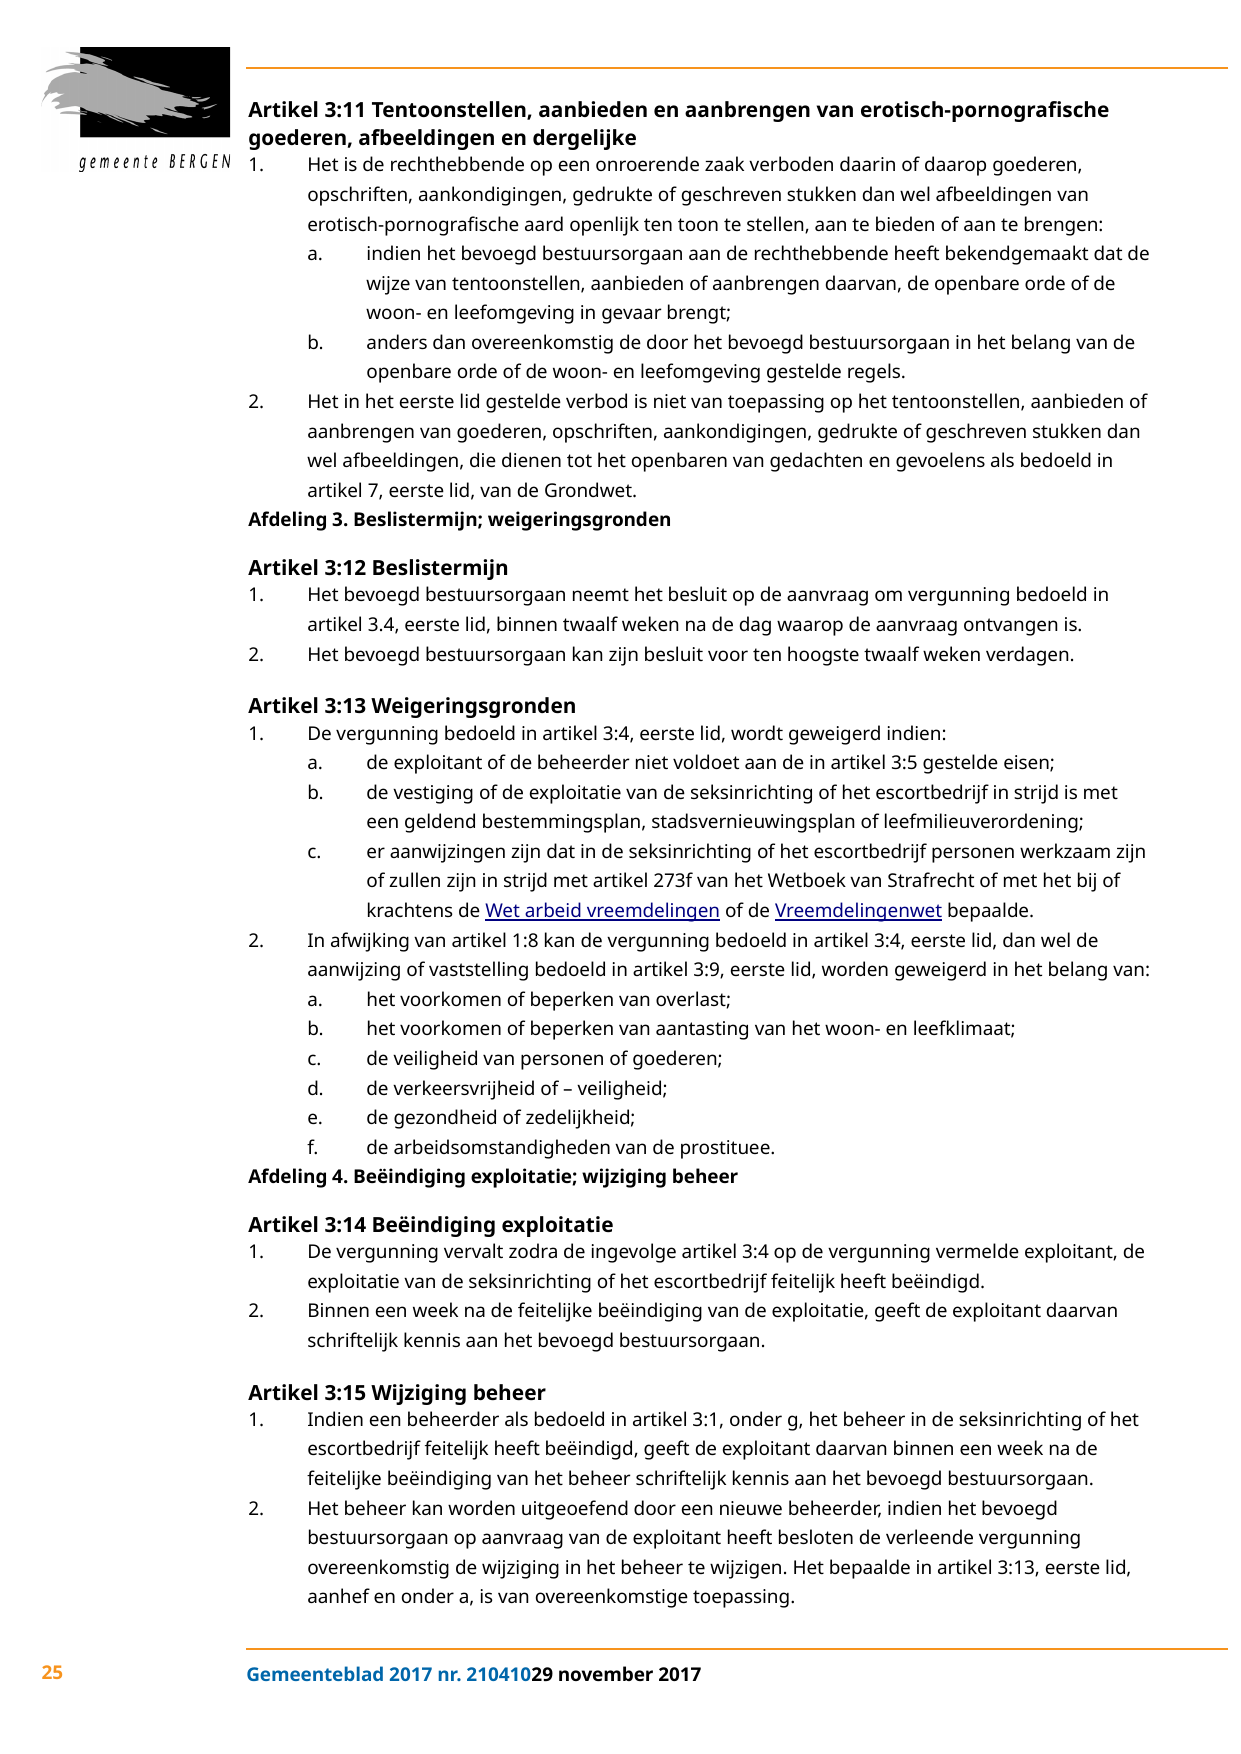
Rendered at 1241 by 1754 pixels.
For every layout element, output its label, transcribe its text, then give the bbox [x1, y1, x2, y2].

picture [41, 47, 231, 172]
text Artikel 3:13 Weigeringsgronden [248, 691, 1152, 720]
list de veiligheid van personen of goederen; [307, 1045, 1152, 1071]
list In afwijking van artikel 1:8 kan de vergunning bedoeld in artikel 3:4, eerste lid, dan wel de aanwijzing of vaststelling bedoeld in artikel 3:9, eerste lid, worden geweigerd in het belang van: [248, 927, 1152, 982]
list Binnen een week na de feitelijke beëindiging van de exploitatie, geeft de exploitant daarvan schriftelijk kennis aan het bevoegd bestuursorgaan. [248, 1298, 1152, 1353]
list Het beheer kan worden uitgeoefend door een nieuwe beheerder, indien het bevoegd bestuursorgaan op aanvraag van de exploitant heeft besloten de verleende vergunning overeenkomstig de wijziging in het beheer te wijzigen. Het bepaalde in artikel 3:13, eerste lid, aanhef en onder a, is van overeenkomstige toepassing. [248, 1495, 1152, 1609]
list De vergunning vervalt zodra de ingevolge artikel 3:4 op de vergunning vermelde exploitant, de exploitatie van de seksinrichting of het escortbedrijf feitelijk heeft beëindigd. [248, 1238, 1152, 1294]
list de exploitant of de beheerder niet voldoet aan de in artikel 3:5 gestelde eisen; [307, 749, 1152, 775]
list Indien een beheerder als bedoeld in artikel 3:1, onder g, het beheer in de seksinrichting of het escortbedrijf feitelijk heeft beëindigd, geeft de exploitant daarvan binnen een week na de feitelijke beëindiging van het beheer schriftelijk kennis aan het bevoegd bestuursorgaan. [248, 1406, 1152, 1491]
list het voorkomen of beperken van aantasting van het woon- en leefklimaat; [307, 1016, 1152, 1041]
list de verkeersvrijheid of – veiligheid; [307, 1075, 1152, 1100]
list indien het bevoegd bestuursorgaan aan de rechthebbende heeft bekendgemaakt dat de wijze van tentoonstellen, aanbieden of aanbrengen daarvan, de openbare orde of de woon- en leefomgeving in gevaar brengt; [307, 240, 1152, 325]
text Artikel 3:11 Tentoonstellen, aanbieden en aanbrengen van erotisch-pornografische goederen, afbeeldingen en dergelijke [248, 95, 1152, 152]
text Artikel 3:14 Beëindiging exploitatie [248, 1210, 1152, 1238]
list de vestiging of de exploitatie van de seksinrichting of het escortbedrijf in strijd is met een geldend bestemmingsplan, stadsvernieuwingsplan of leefmilieuverordening; [307, 779, 1152, 834]
list anders dan overeenkomstig de door het bevoegd bestuursorgaan in het belang van de openbare orde of de woon- en leefomgeving gestelde regels. [307, 329, 1152, 384]
list Het bevoegd bestuursorgaan kan zijn besluit voor ten hoogste twaalf weken verdagen. [248, 641, 1152, 667]
list Het bevoegd bestuursorgaan neemt het besluit op de aanvraag om vergunning bedoeld in artikel 3.4, eerste lid, binnen twaalf weken na de dag waarop de aanvraag ontvangen is. [248, 582, 1152, 637]
list er aanwijzingen zijn dat in de seksinrichting of het escortbedrijf personen werkzaam zijn of zullen zijn in strijd met artikel 273f van het Wetboek van Strafrecht of met het bij of krachtens de Wet arbeid vreemdelingen of de Vreemdelingenwet bepaalde. [307, 838, 1152, 923]
text Afdeling 4. Beëindiging exploitatie; wijziging beheer [248, 1163, 1152, 1189]
list De vergunning bedoeld in artikel 3:4, eerste lid, wordt geweigerd indien: [248, 720, 1152, 745]
list het voorkomen of beperken van overlast; [307, 986, 1152, 1012]
list Het in het eerste lid gestelde verbod is niet van toepassing op het tentoonstellen, aanbieden of aanbrengen van goederen, opschriften, aankondigingen, gedrukte of geschreven stukken dan wel afbeeldingen, die dienen tot het openbaren van gedachten en gevoelens als bedoeld in artikel 7, eerste lid, van de Grondwet. [248, 388, 1152, 503]
list de arbeidsomstandigheden van de prostituee. [307, 1134, 1152, 1159]
text Artikel 3:12 Beslistermijn [248, 553, 1152, 582]
list Het is de rechthebbende op een onroerende zaak verboden daarin of daarop goederen, opschriften, aankondigingen, gedrukte of geschreven stukken dan wel afbeeldingen van erotisch-pornografische aard openlijk ten toon te stellen, aan te bieden of aan te brengen: [248, 152, 1152, 237]
text Afdeling 3. Beslistermijn; weigeringsgronden [248, 507, 1152, 532]
text Artikel 3:15 Wijziging beheer [248, 1378, 1152, 1406]
list de gezondheid of zedelijkheid; [307, 1104, 1152, 1130]
